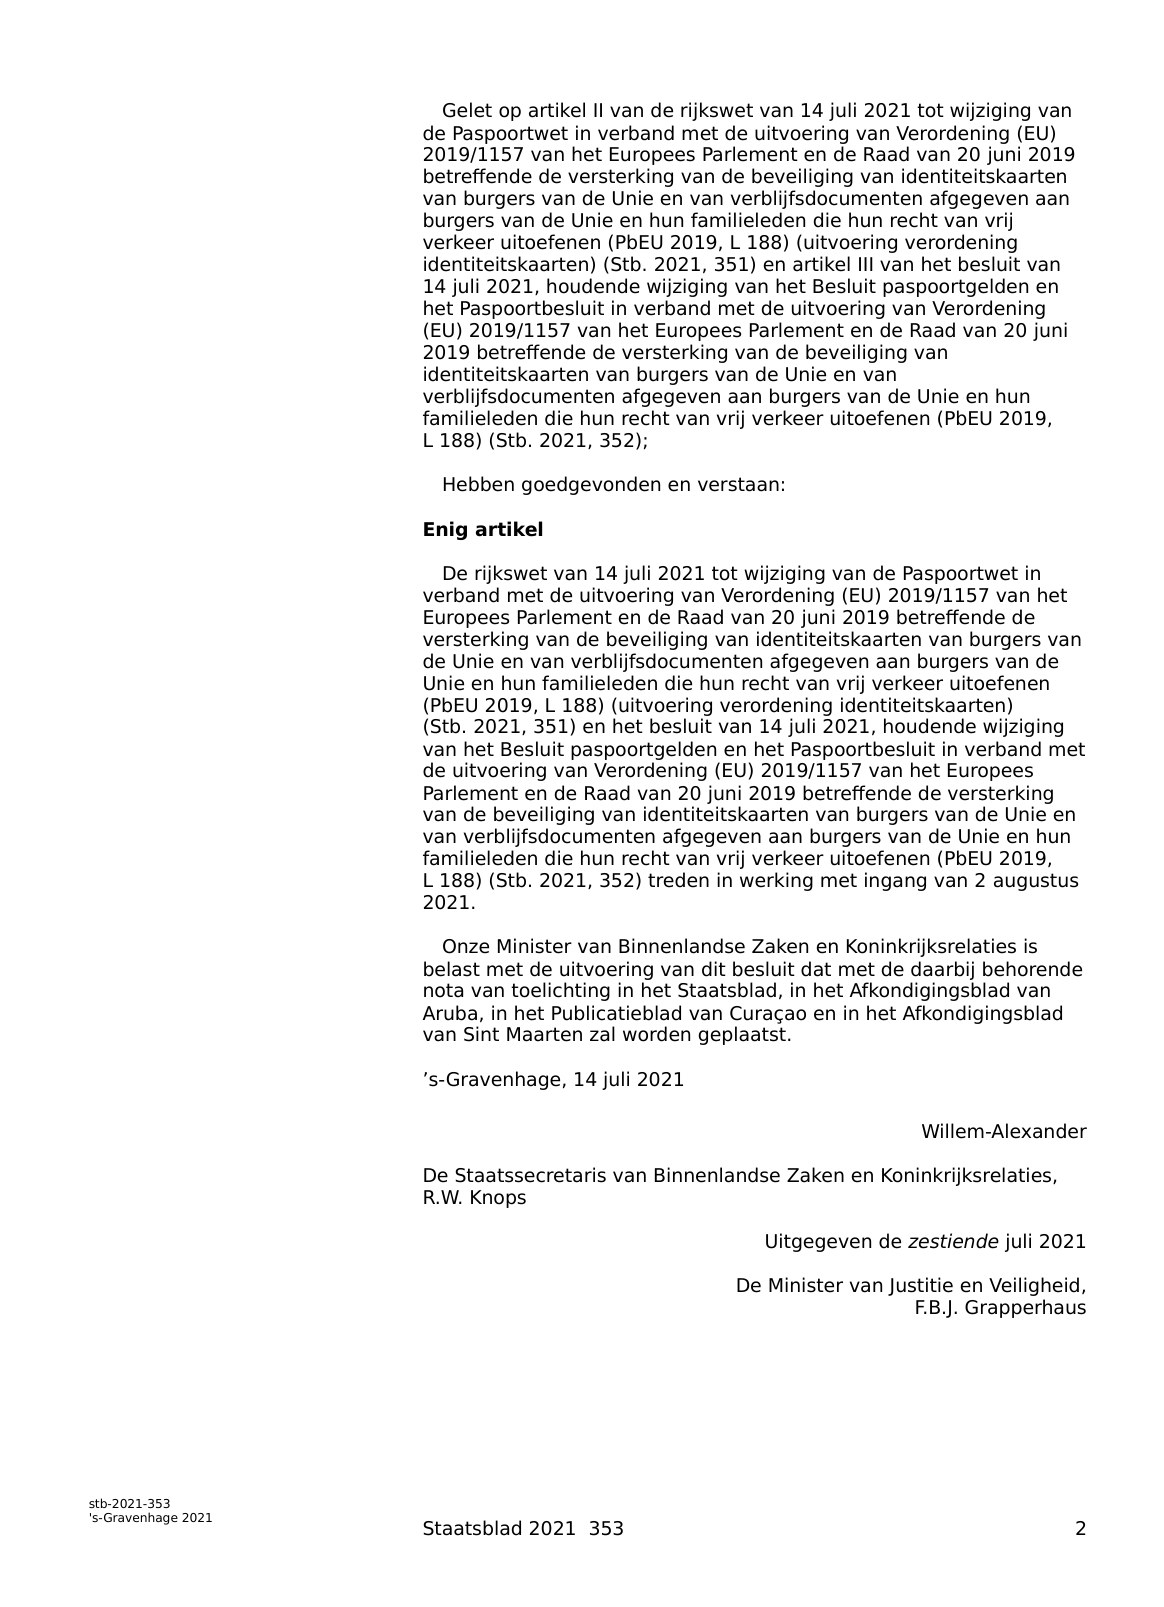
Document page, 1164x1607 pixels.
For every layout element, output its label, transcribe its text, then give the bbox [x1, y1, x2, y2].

text De Staatssecretaris van Binnenlandse Zaken en Koninkrijksrelaties, R.W. Knops [422, 1165, 1087, 1209]
text Willem-Alexander [422, 1121, 1087, 1142]
subtitle Enig artikel [422, 518, 1087, 540]
text De Minister van Justitie en Veiligheid, F.B.J. Grapperhaus [422, 1275, 1087, 1319]
text Uitgegeven de zestiende juli 2021 [422, 1231, 1087, 1253]
text Gelet op artikel II van de rijkswet van 14 juli 2021 tot wijziging van de Paspoortwet in verband met de uitvoering van Verordening (EU) 2019/1157 van het Europees Parlement en de Raad van 20 juni 2019 betreffende de versterking van de beveiliging van identiteitskaarten van burgers van de Unie en van verblijfsdocumenten afgegeven aan burgers van de Unie en hun familieleden die hun recht van vrij verkeer uitoefenen (PbEU 2019, L 188) (uitvoering verordening identiteitskaarten) (Stb. 2021, 351) en artikel III van het besluit van 14 juli 2021, houdende wijziging van het Besluit paspoortgelden en het Paspoortbesluit in verband met de uitvoering van Verordening (EU) 2019/1157 van het Europees Parlement en de Raad van 20 juni 2019 betreffende de versterking van de beveiliging van identiteitskaarten van burgers van de Unie en van verblijfsdocumenten afgegeven aan burgers van de Unie en hun familieleden die hun recht van vrij verkeer uitoefenen (PbEU 2019, L 188) (Stb. 2021, 352); [422, 100, 1087, 452]
text De rijkswet van 14 juli 2021 tot wijziging van de Paspoortwet in verband met de uitvoering van Verordening (EU) 2019/1157 van het Europees Parlement en de Raad van 20 juni 2019 betreffende de versterking van de beveiliging van identiteitskaarten van burgers van de Unie en van verblijfsdocumenten afgegeven aan burgers van de Unie en hun familieleden die hun recht van vrij verkeer uitoefenen (PbEU 2019, L 188) (uitvoering verordening identiteitskaarten) (Stb. 2021, 351) en het besluit van 14 juli 2021, houdende wijziging van het Besluit paspoortgelden en het Paspoortbesluit in verband met de uitvoering van Verordening (EU) 2019/1157 van het Europees Parlement en de Raad van 20 juni 2019 betreffende de versterking van de beveiliging van identiteitskaarten van burgers van de Unie en van verblijfsdocumenten afgegeven aan burgers van de Unie en hun familieleden die hun recht van vrij verkeer uitoefenen (PbEU 2019, L 188) (Stb. 2021, 352) treden in werking met ingang van 2 augustus 2021. [422, 563, 1087, 914]
text stb-2021-353 [88, 1497, 323, 1511]
text 's-Gravenhage 2021 [88, 1511, 323, 1525]
text Hebben goedgevonden en verstaan: [422, 474, 1087, 496]
text Onze Minister van Binnenlandse Zaken en Koninkrijksrelaties is belast met de uitvoering van dit besluit dat met de daarbij behorende nota van toelichting in het Staatsblad, in het Afkondigingsblad van Aruba, in het Publicatieblad van Curaçao en in het Afkondigingsblad van Sint Maarten zal worden geplaatst. [422, 936, 1087, 1046]
text ’s-Gravenhage, 14 juli 2021 [422, 1068, 1087, 1091]
